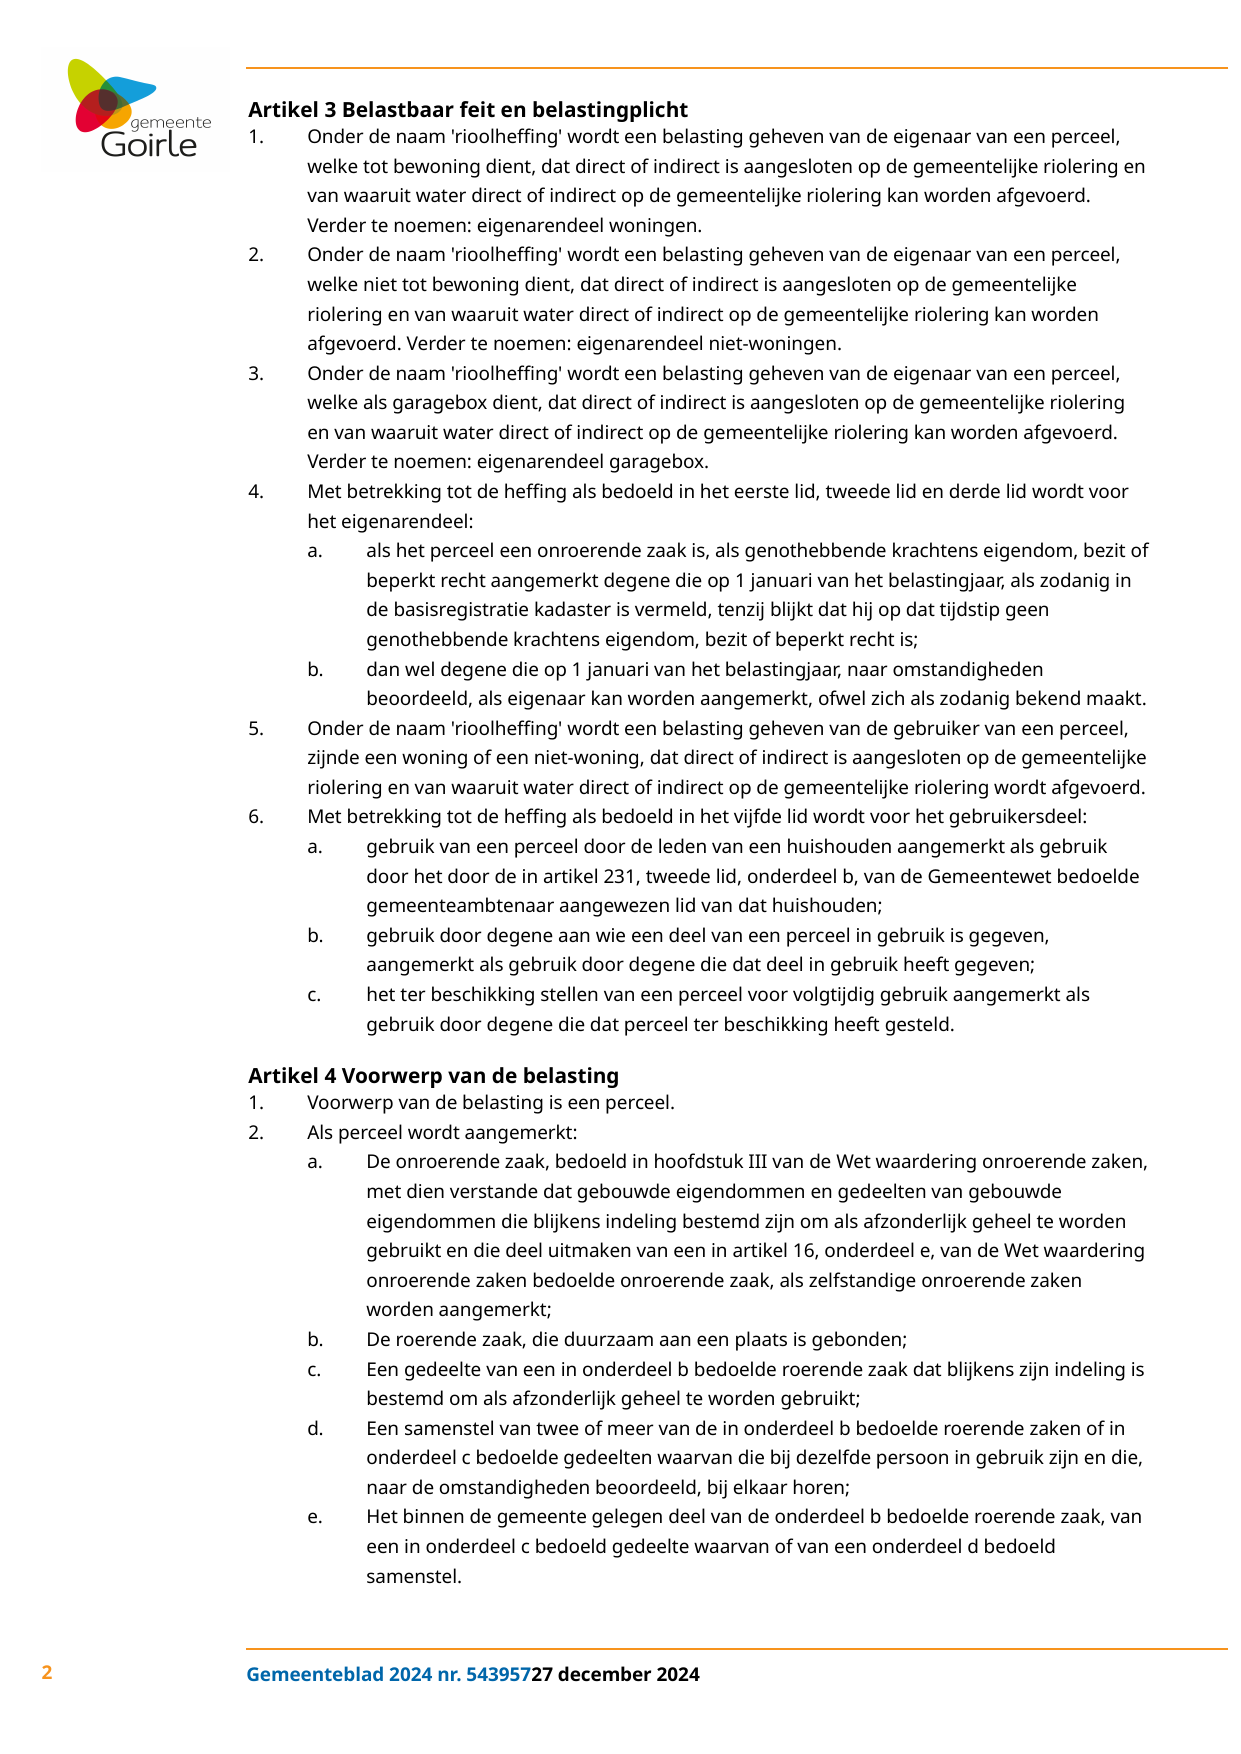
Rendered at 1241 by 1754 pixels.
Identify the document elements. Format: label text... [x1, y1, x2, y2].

list Een samenstel van twee of meer van de in onderdeel b bedoelde roerende zaken of in onderdeel c bedoelde gedeelten waarvan die bij dezelfde persoon in gebruik zijn en die, naar de omstandigheden beoordeeld, bij elkaar horen; [307, 1415, 1152, 1500]
list Onder de naam 'rioolheffing' wordt een belasting geheven van de eigenaar van een perceel, welke niet tot bewoning dient, dat direct of indirect is aangesloten op de gemeentelijke riolering en van waaruit water direct of indirect op de gemeentelijke riolering kan worden afgevoerd. Verder te noemen: eigenarendeel niet-woningen. [248, 242, 1152, 356]
picture [41, 47, 231, 172]
list De roerende zaak, die duurzaam aan een plaats is gebonden; [307, 1326, 1152, 1352]
list als het perceel een onroerende zaak is, als genothebbende krachtens eigendom, bezit of beperkt recht aangemerkt degene die op 1 januari van het belastingjaar, als zodanig in de basisregistratie kadaster is vermeld, tenzij blijkt dat hij op dat tijdstip geen genothebbende krachtens eigendom, bezit of beperkt recht is; [307, 537, 1152, 652]
list het ter beschikking stellen van een perceel voor volgtijdig gebruik aangemerkt als gebruik door degene die dat perceel ter beschikking heeft gesteld. [307, 981, 1152, 1036]
list Met betrekking tot de heffing als bedoeld in het vijfde lid wordt voor het gebruikersdeel: [248, 804, 1152, 829]
list Een gedeelte van een in onderdeel b bedoelde roerende zaak dat blijkens zijn indeling is bestemd om als afzonderlijk geheel te worden gebruikt; [307, 1356, 1152, 1411]
list De onroerende zaak, bedoeld in hoofdstuk III van de Wet waardering onroerende zaken, met dien verstande dat gebouwde eigendommen en gedeelten van gebouwde eigendommen die blijkens indeling bestemd zijn om als afzonderlijk geheel te worden gebruikt en die deel uitmaken van een in artikel 16, onderdeel e, van de Wet waardering onroerende zaken bedoelde onroerende zaak, als zelfstandige onroerende zaken worden aangemerkt; [307, 1149, 1152, 1322]
text Artikel 4 Voorwerp van de belasting [248, 1061, 1152, 1089]
list Het binnen de gemeente gelegen deel van de onderdeel b bedoelde roerende zaak, van een in onderdeel c bedoeld gedeelte waarvan of van een onderdeel d bedoeld samenstel. [307, 1504, 1152, 1589]
list dan wel degene die op 1 januari van het belastingjaar, naar omstandigheden beoordeeld, als eigenaar kan worden aangemerkt, ofwel zich als zodanig bekend maakt. [307, 656, 1152, 711]
list gebruik door degene aan wie een deel van een perceel in gebruik is gegeven, aangemerkt als gebruik door degene die dat deel in gebruik heeft gegeven; [307, 922, 1152, 977]
list Onder de naam 'rioolheffing' wordt een belasting geheven van de gebruiker van een perceel, zijnde een woning of een niet-woning, dat direct of indirect is aangesloten op de gemeentelijke riolering en van waaruit water direct of indirect op de gemeentelijke riolering wordt afgevoerd. [248, 715, 1152, 800]
list Met betrekking tot de heffing als bedoeld in het eerste lid, tweede lid en derde lid wordt voor het eigenarendeel: [248, 478, 1152, 533]
text Artikel 3 Belastbaar feit en belastingplicht [248, 95, 1152, 123]
list Onder de naam 'rioolheffing' wordt een belasting geheven van de eigenaar van een perceel, welke tot bewoning dient, dat direct of indirect is aangesloten op de gemeentelijke riolering en van waaruit water direct of indirect op de gemeentelijke riolering kan worden afgevoerd. Verder te noemen: eigenarendeel woningen. [248, 123, 1152, 238]
list Onder de naam 'rioolheffing' wordt een belasting geheven van de eigenaar van een perceel, welke als garagebox dient, dat direct of indirect is aangesloten op de gemeentelijke riolering en van waaruit water direct of indirect op de gemeentelijke riolering kan worden afgevoerd. Verder te noemen: eigenarendeel garagebox. [248, 360, 1152, 474]
list Als perceel wordt aangemerkt: [248, 1119, 1152, 1145]
list gebruik van een perceel door de leden van een huishouden aangemerkt als gebruik door het door de in artikel 231, tweede lid, onderdeel b, van de Gemeentewet bedoelde gemeenteambtenaar aangewezen lid van dat huishouden; [307, 833, 1152, 918]
list Voorwerp van de belasting is een perceel. [248, 1089, 1152, 1115]
